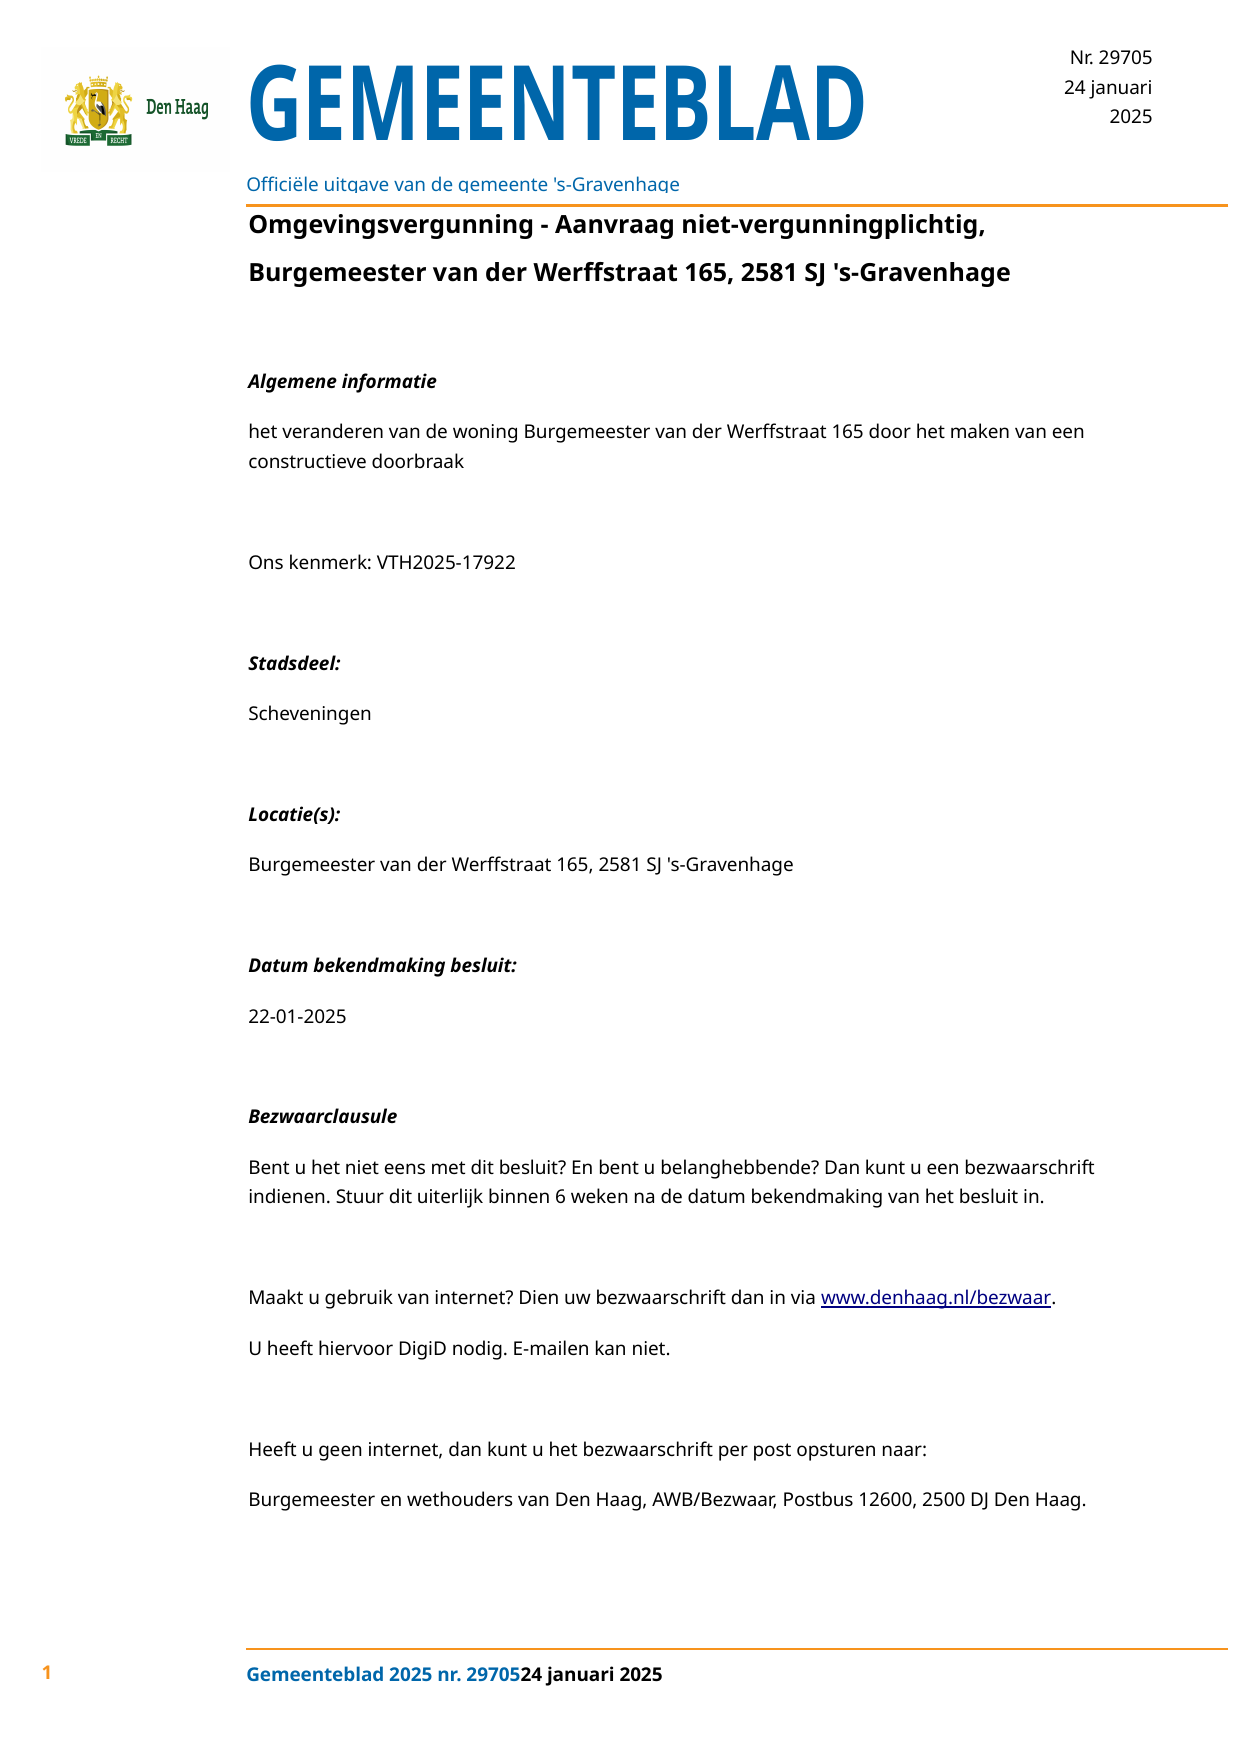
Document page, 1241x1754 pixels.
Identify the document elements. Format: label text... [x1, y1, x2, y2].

picture [41, 47, 231, 172]
text Datum bekendmaking besluit: [248, 952, 1152, 978]
text Heeft u geen internet, dan kunt u het bezwaarschrift per post opsturen naar: [248, 1436, 1152, 1462]
text Ons kenmerk: VTH2025-17922 [248, 549, 1152, 575]
text U heeft hiervoor DigiD nodig. E-mailen kan niet. [248, 1335, 1152, 1361]
text Locatie(s): [248, 801, 1152, 827]
text 22-01-2025 [248, 1003, 1152, 1029]
text Burgemeester van der Werffstraat 165, 2581 SJ 's-Gravenhage [248, 852, 1152, 877]
text Burgemeester en wethouders van Den Haag, AWB/Bezwaar, Postbus 12600, 2500 DJ Den Haag. [248, 1486, 1152, 1512]
text Scheveningen [248, 700, 1152, 726]
text Algemene informatie [248, 368, 1152, 394]
text het veranderen van de woning Burgemeester van der Werffstraat 165 door het maken van een constructieve doorbraak [248, 419, 1152, 474]
text Stadsdeel: [248, 650, 1152, 676]
text Bezwaarclausule [248, 1104, 1152, 1129]
text Maakt u gebruik van internet? Dien uw bezwaarschrift dan in via www.denhaag.nl/bezwaar. [248, 1284, 1152, 1310]
text Omgevingsvergunning - Aanvraag niet-vergunningplichtig, Burgemeester van der Werffstraat 165, 2581 SJ 's-Gravenhage [248, 207, 1152, 288]
text Bent u het niet eens met dit besluit? En bent u belanghebbende? Dan kunt u een bezwaarschrift indienen. Stuur dit uiterlijk binnen 6 weken na de datum bekendmaking van het besluit in. [248, 1154, 1152, 1209]
